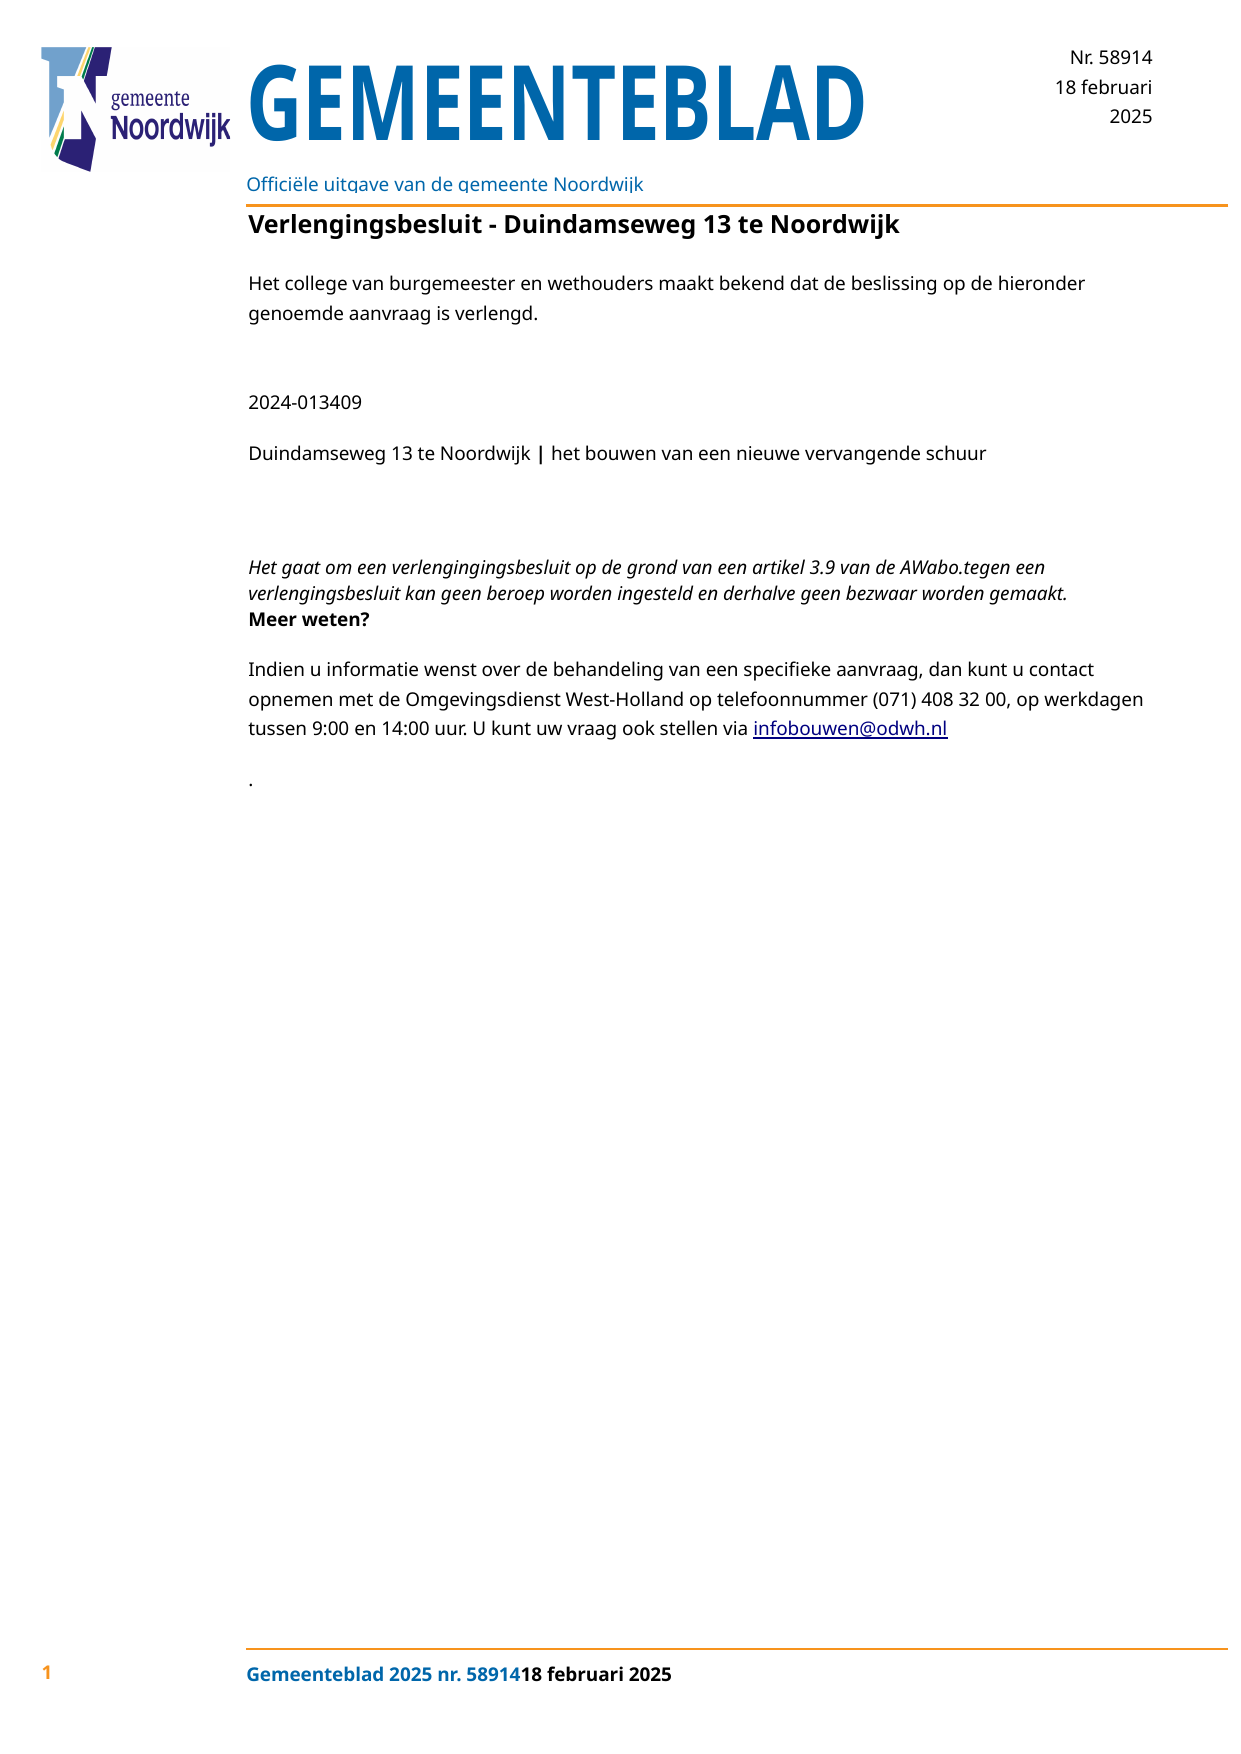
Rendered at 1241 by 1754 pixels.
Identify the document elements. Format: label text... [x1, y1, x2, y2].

text 2024-013409 [248, 389, 1152, 415]
picture [41, 47, 231, 172]
text Duindamseweg 13 te Noordwijk | het bouwen van een nieuwe vervangende schuur [248, 440, 1152, 466]
text Verlengingsbesluit - Duindamseweg 13 te Noordwijk [248, 207, 1152, 241]
text Meer weten? [248, 606, 1152, 632]
text Het college van burgemeester en wethouders maakt bekend dat de beslissing op de hieronder genoemde aanvraag is verlengd. [248, 270, 1152, 326]
text Indien u informatie wenst over de behandeling van een specifieke aanvraag, dan kunt u contact opnemen met de Omgevingsdienst West-Holland op telefoonnummer (071) 408 32 00, op werkdagen tussen 9:00 en 14:00 uur. U kunt uw vraag ook stellen via infobouwen@odwh.nl [248, 656, 1152, 741]
text . [248, 766, 1152, 792]
text Het gaat om een verlengingingsbesluit op de grond van een artikel 3.9 van de AWabo.tegen een verlengingsbesluit kan geen beroep worden ingesteld en derhalve geen bezwaar worden gemaakt. [248, 554, 1152, 606]
